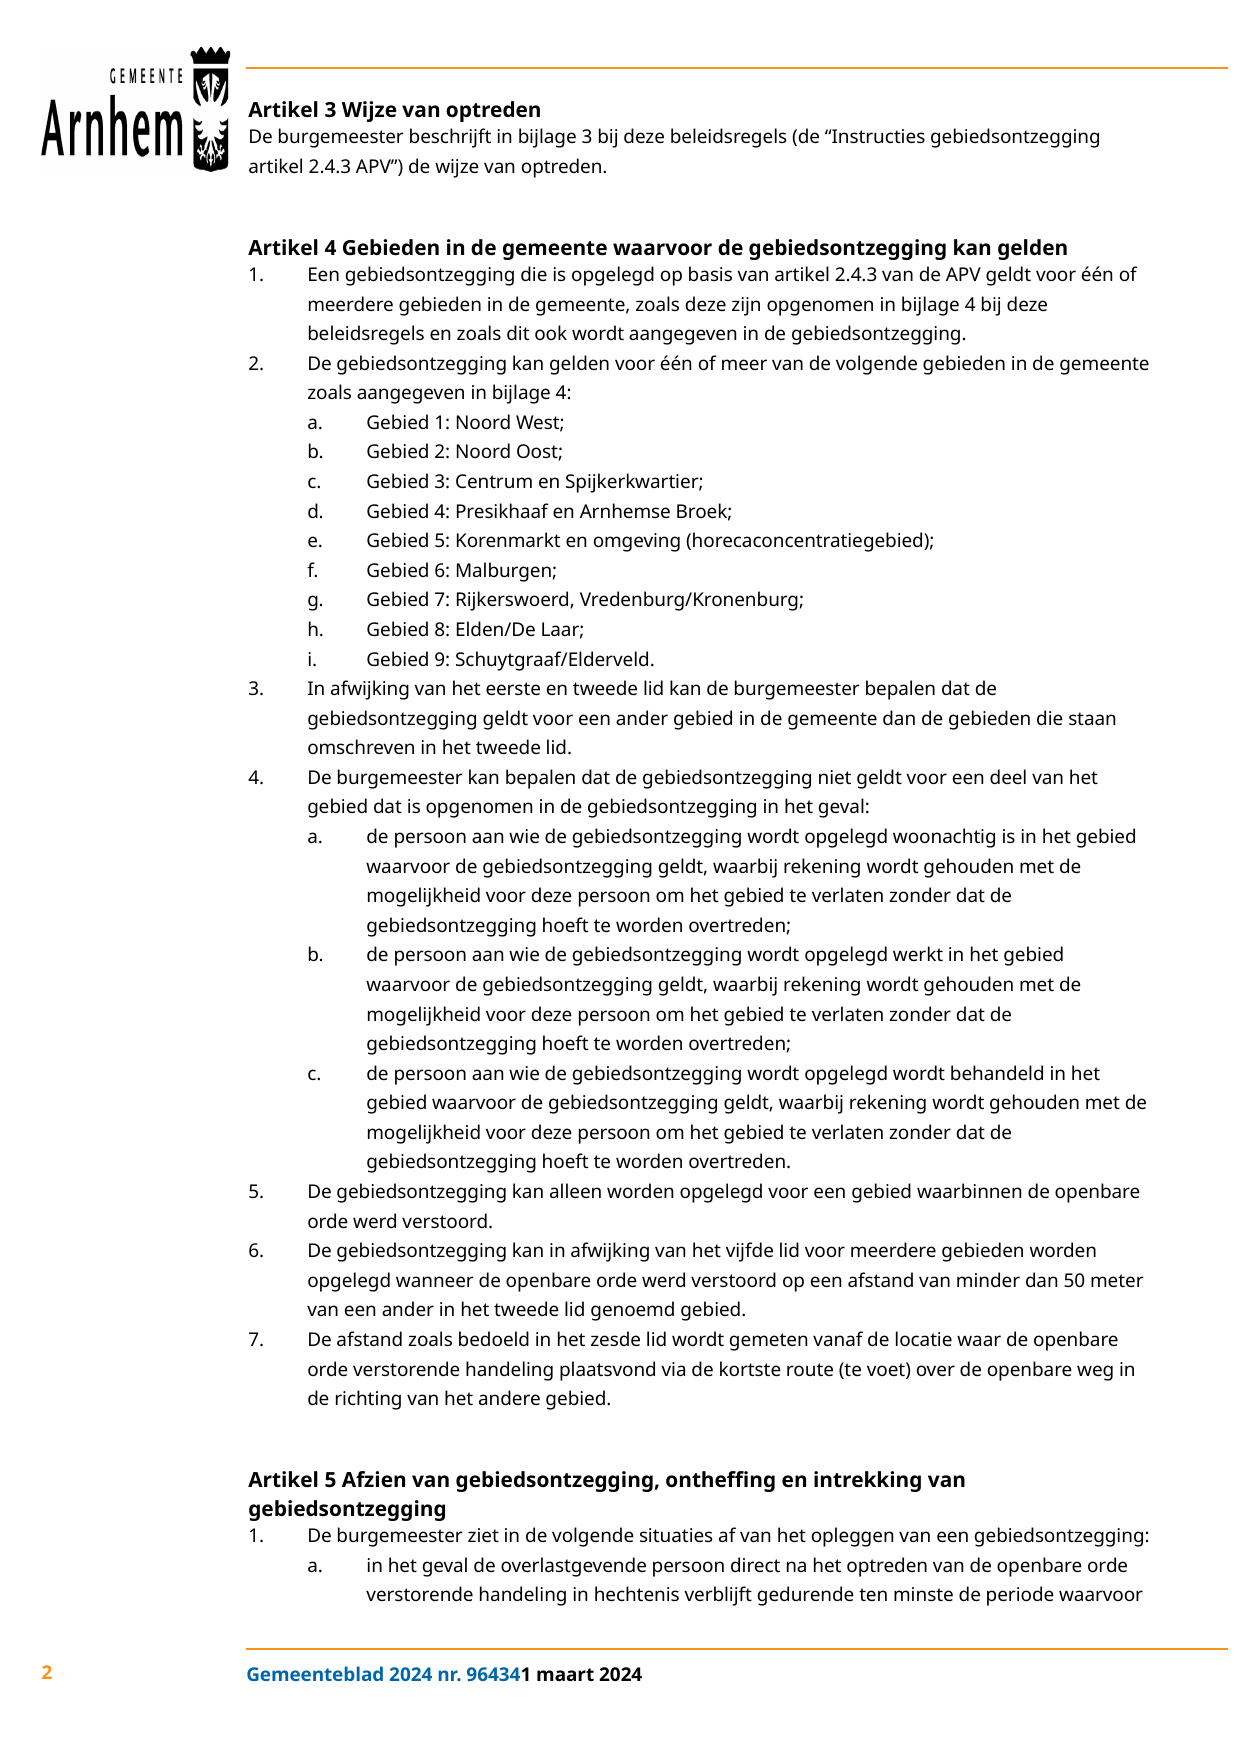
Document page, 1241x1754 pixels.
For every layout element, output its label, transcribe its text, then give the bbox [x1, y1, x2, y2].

list Gebied 4: Presikhaaf en Arnhemse Broek; [307, 498, 1152, 524]
list De afstand zoals bedoeld in het zesde lid wordt gemeten vanaf de locatie waar de openbare orde verstorende handeling plaatsvond via de kortste route (te voet) over de openbare weg in de richting van het andere gebied. [248, 1326, 1152, 1411]
list Gebied 9: Schuytgraaf/Elderveld. [307, 646, 1152, 672]
list Gebied 1: Noord West; [307, 409, 1152, 435]
list De burgemeester kan bepalen dat de gebiedsontzegging niet geldt voor een deel van het gebied dat is opgenomen in de gebiedsontzegging in het geval: [248, 764, 1152, 819]
list de persoon aan wie de gebiedsontzegging wordt opgelegd wordt behandeld in het gebied waarvoor de gebiedsontzegging geldt, waarbij rekening wordt gehouden met de mogelijkheid voor deze persoon om het gebied te verlaten zonder dat de gebiedsontzegging hoeft te worden overtreden. [307, 1060, 1152, 1174]
list Een gebiedsontzegging die is opgelegd op basis van artikel 2.4.3 van de APV geldt voor één of meerdere gebieden in de gemeente, zoals deze zijn opgenomen in bijlage 4 bij deze beleidsregels en zoals dit ook wordt aangegeven in de gebiedsontzegging. [248, 261, 1152, 346]
list Gebied 8: Elden/De Laar; [307, 616, 1152, 642]
list Gebied 2: Noord Oost; [307, 439, 1152, 464]
list De gebiedsontzegging kan in afwijking van het vijfde lid voor meerdere gebieden worden opgelegd wanneer de openbare orde werd verstoord op een afstand van minder dan 50 meter van een ander in het tweede lid genoemd gebied. [248, 1237, 1152, 1322]
list Gebied 5: Korenmarkt en omgeving (horecaconcentratiegebied); [307, 527, 1152, 553]
picture [41, 47, 231, 172]
list de persoon aan wie de gebiedsontzegging wordt opgelegd woonachtig is in het gebied waarvoor de gebiedsontzegging geldt, waarbij rekening wordt gehouden met de mogelijkheid voor deze persoon om het gebied te verlaten zonder dat de gebiedsontzegging hoeft te worden overtreden; [307, 823, 1152, 938]
list de persoon aan wie de gebiedsontzegging wordt opgelegd werkt in het gebied waarvoor de gebiedsontzegging geldt, waarbij rekening wordt gehouden met de mogelijkheid voor deze persoon om het gebied te verlaten zonder dat de gebiedsontzegging hoeft te worden overtreden; [307, 942, 1152, 1056]
list De gebiedsontzegging kan alleen worden opgelegd voor een gebied waarbinnen de openbare orde werd verstoord. [248, 1178, 1152, 1234]
text Artikel 4 Gebieden in de gemeente waarvoor de gebiedsontzegging kan gelden [248, 233, 1152, 261]
list De burgemeester ziet in de volgende situaties af van het opleggen van een gebiedsontzegging: [248, 1522, 1152, 1548]
list Gebied 3: Centrum en Spijkerkwartier; [307, 468, 1152, 494]
list In afwijking van het eerste en tweede lid kan de burgemeester bepalen dat de gebiedsontzegging geldt voor een ander gebied in de gemeente dan de gebieden die staan omschreven in het tweede lid. [248, 675, 1152, 760]
text De burgemeester beschrijft in bijlage 3 bij deze beleidsregels (de “Instructies gebiedsontzegging artikel 2.4.3 APV”) de wijze van optreden. [248, 123, 1152, 178]
list Gebied 7: Rijkerswoerd, Vredenburg/Kronenburg; [307, 587, 1152, 612]
text Artikel 3 Wijze van optreden [248, 95, 1152, 123]
list in het geval de overlastgevende persoon direct na het optreden van de openbare orde verstorende handeling in hechtenis verblijft gedurende ten minste de periode waarvoor [307, 1552, 1152, 1607]
text Artikel 5 Afzien van gebiedsontzegging, ontheffing en intrekking van gebiedsontzegging [248, 1465, 1152, 1522]
list Gebied 6: Malburgen; [307, 557, 1152, 583]
list De gebiedsontzegging kan gelden voor één of meer van de volgende gebieden in de gemeente zoals aangegeven in bijlage 4: [248, 350, 1152, 405]
